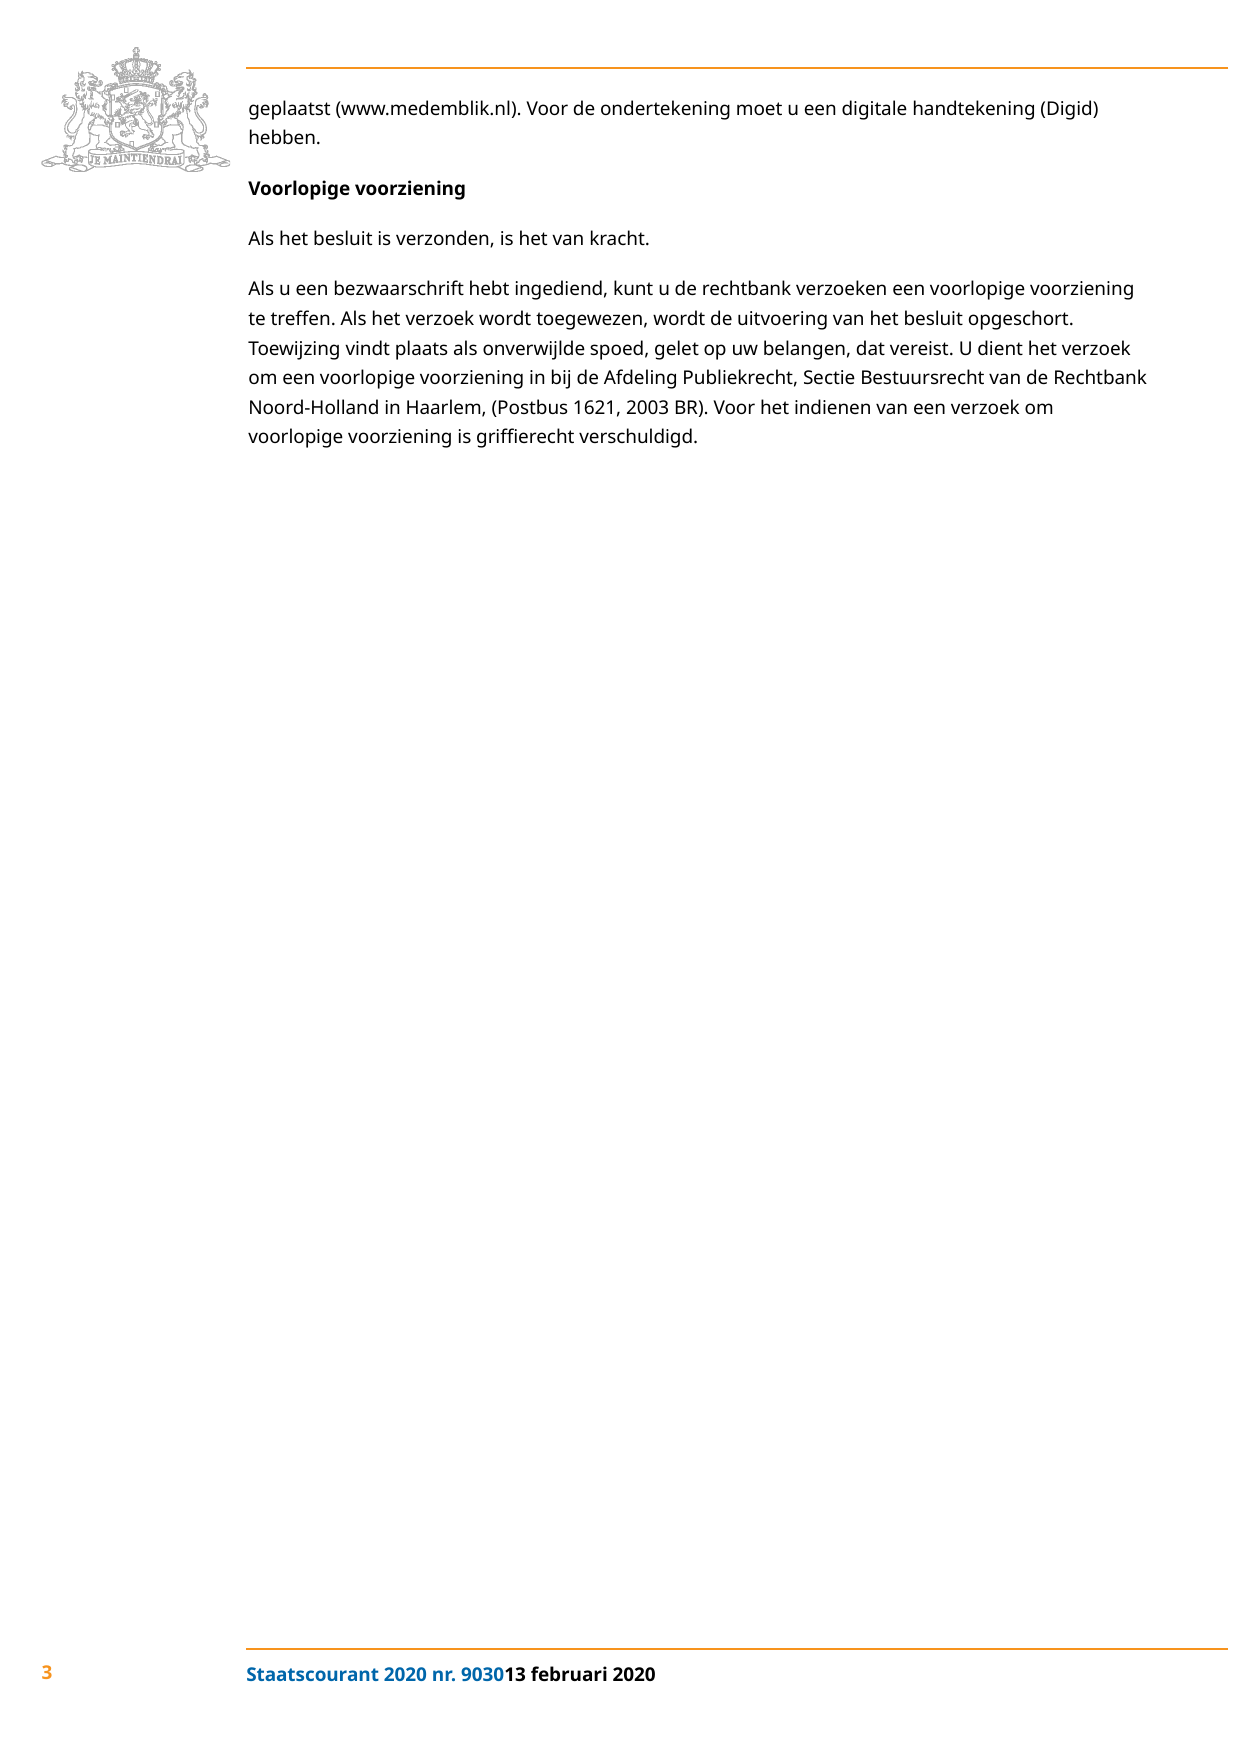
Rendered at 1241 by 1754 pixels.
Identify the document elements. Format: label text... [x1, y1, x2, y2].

picture [41, 47, 231, 172]
text Als u een bezwaarschrift hebt ingediend, kunt u de rechtbank verzoeken een voorlopige voorziening te treffen. Als het verzoek wordt toegewezen, wordt de uitvoering van het besluit opgeschort. Toewijzing vindt plaats als onverwijlde spoed, gelet op uw belangen, dat vereist. U dient het verzoek om een voorlopige voorziening in bij de Afdeling Publiekrecht, Sectie Bestuursrecht van de Rechtbank Noord-Holland in Haarlem, (Postbus 1621, 2003 BR). Voor het indienen van een verzoek om voorlopige voorziening is griffierecht verschuldigd. [248, 276, 1152, 449]
text Als het besluit is verzonden, is het van kracht. [248, 225, 1152, 251]
text geplaatst (www.medemblik.nl). Voor de ondertekening moet u een digitale handtekening (Digid) hebben. [248, 95, 1152, 150]
text Voorlopige voorziening [248, 175, 1152, 201]
